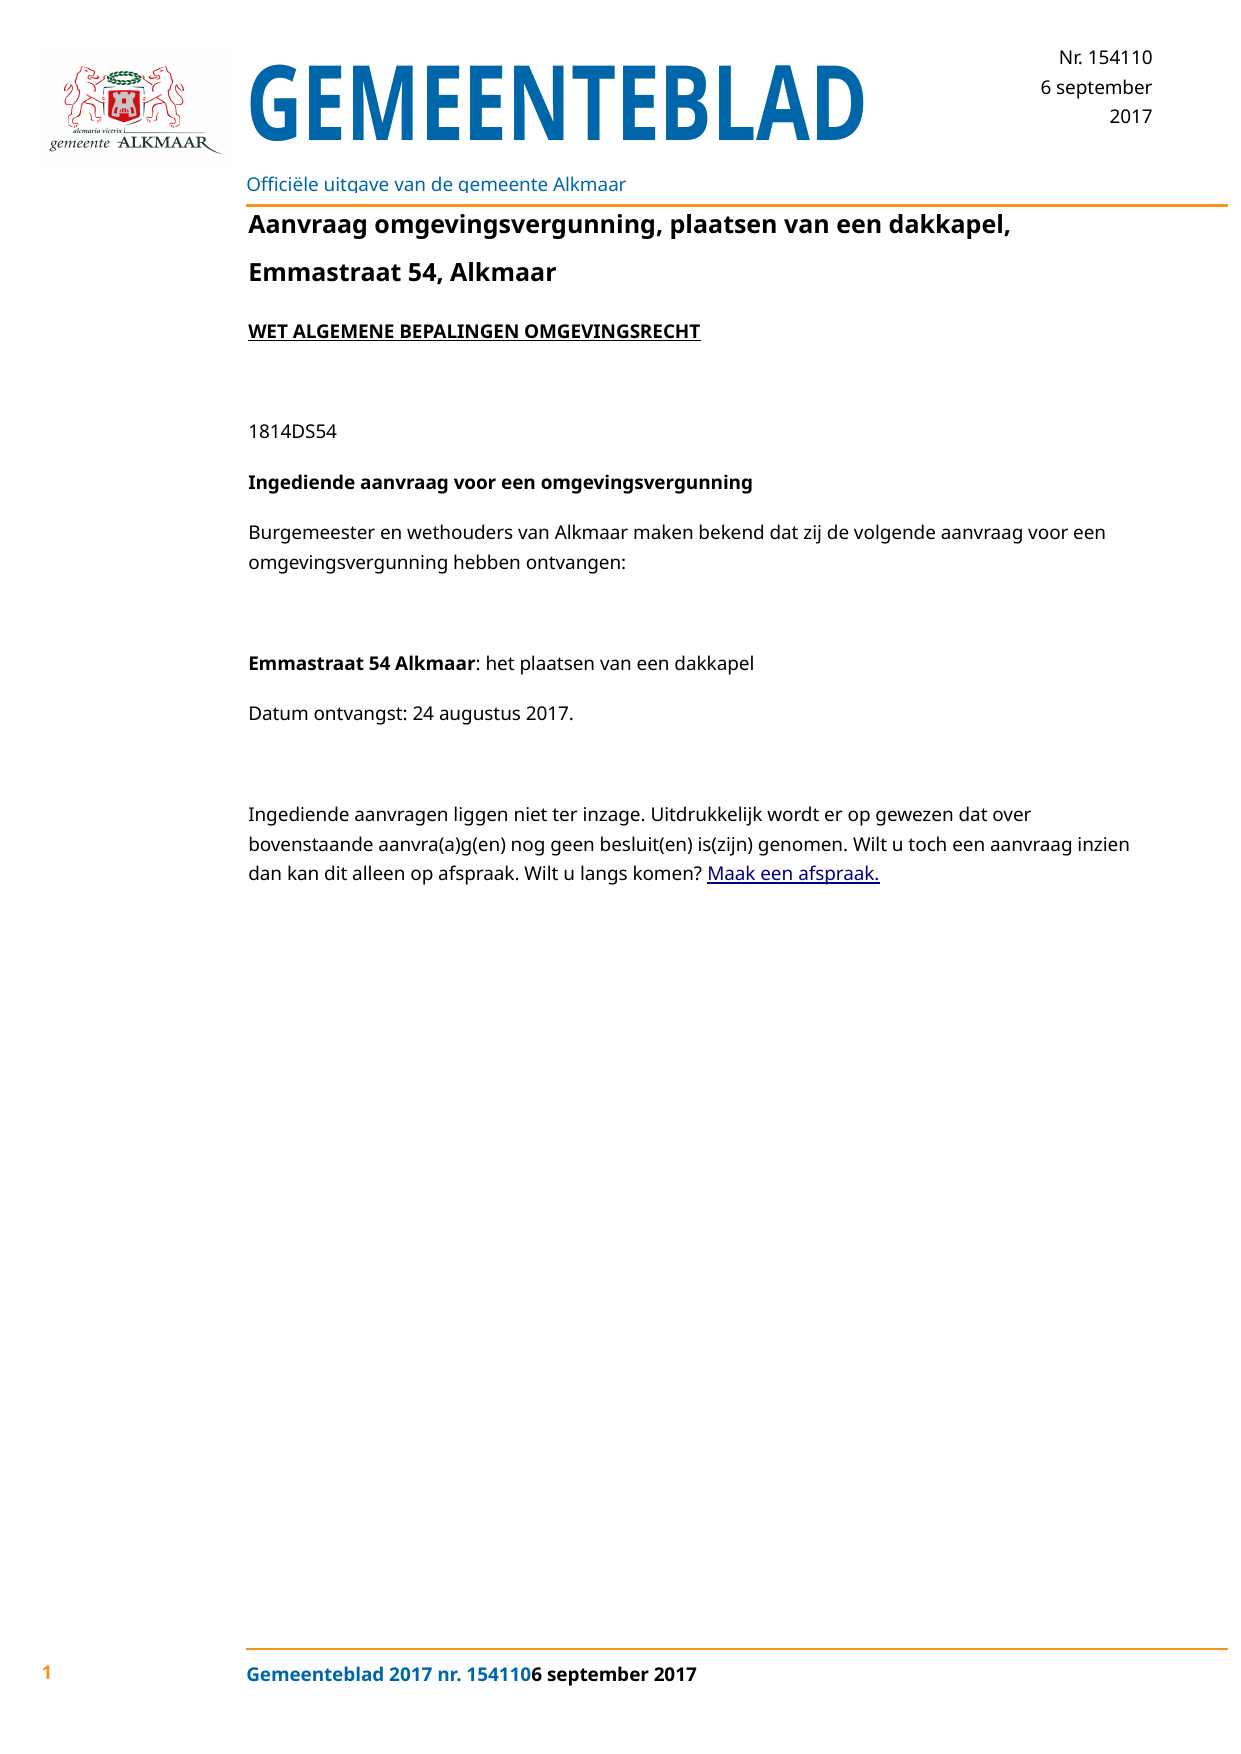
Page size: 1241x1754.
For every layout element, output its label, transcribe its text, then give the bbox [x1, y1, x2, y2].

text Ingediende aanvragen liggen niet ter inzage. Uitdrukkelijk wordt er op gewezen dat over bovenstaande aanvra(a)g(en) nog geen besluit(en) is(zijn) genomen. Wilt u toch een aanvraag inzien dan kan dit alleen op afspraak. Wilt u langs komen? Maak een afspraak. [248, 801, 1152, 886]
text WET ALGEMENE BEPALINGEN OMGEVINGSRECHT [248, 318, 1152, 344]
picture [41, 47, 231, 172]
text Ingediende aanvraag voor een omgevingsvergunning [248, 469, 1152, 495]
text Burgemeester en wethouders van Alkmaar maken bekend dat zij de volgende aanvraag voor een omgevingsvergunning hebben ontvangen: [248, 519, 1152, 575]
text Datum ontvangst: 24 augustus 2017. [248, 700, 1152, 726]
text Emmastraat 54 Alkmaar: het plaatsen van een dakkapel [248, 650, 1152, 676]
text Aanvraag omgevingsvergunning, plaatsen van een dakkapel, Emmastraat 54, Alkmaar [248, 207, 1152, 288]
text 1814DS54 [248, 419, 1152, 444]
